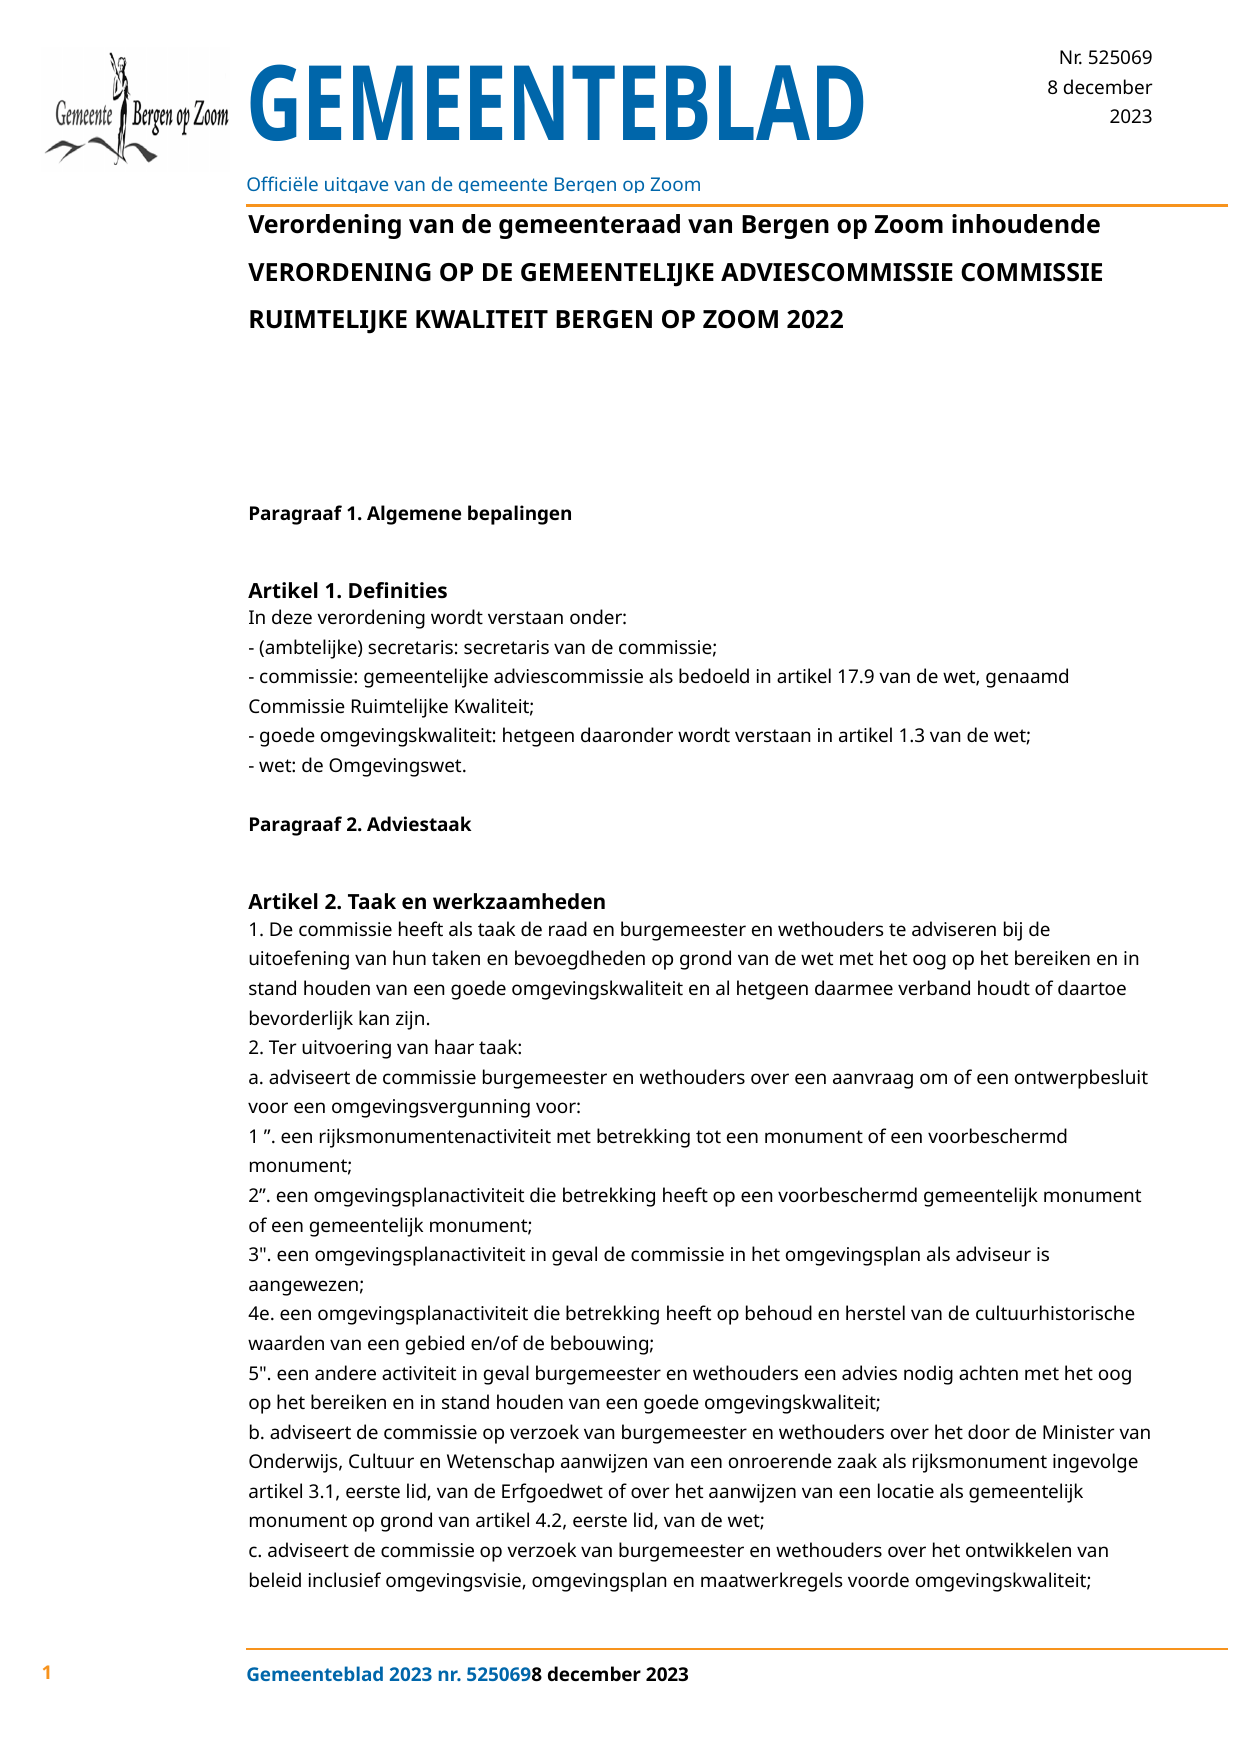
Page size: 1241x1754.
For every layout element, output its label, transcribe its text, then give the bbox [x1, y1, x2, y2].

text 1. De commissie heeft als taak de raad en burgemeester en wethouders te adviseren bij de uitoefening van hun taken en bevoegdheden op grond van de wet met het oog op het bereiken en in stand houden van een goede omgevingskwaliteit en al hetgeen daarmee verband houdt of daartoe bevorderlijk kan zijn. [248, 916, 1152, 1030]
text b. adviseert de commissie op verzoek van burgemeester en wethouders over het door de Minister van Onderwijs, Cultuur en Wetenschap aanwijzen van een onroerende zaak als rijksmonument ingevolge artikel 3.1, eerste lid, van de Erfgoedwet of over het aanwijzen van een locatie als gemeentelijk monument op grond van artikel 4.2, eerste lid, van de wet; [248, 1419, 1152, 1533]
text - (ambtelijke) secretaris: secretaris van de commissie; [248, 634, 1152, 659]
text c. adviseert de commissie op verzoek van burgemeester en wethouders over het ontwikkelen van beleid inclusief omgevingsvisie, omgevingsplan en maatwerkregels voorde omgevingskwaliteit; [248, 1537, 1152, 1592]
text In deze verordening wordt verstaan onder: [248, 604, 1152, 630]
text Paragraaf 1. Algemene bepalingen [248, 500, 1152, 525]
text 3". een omgevingsplanactiviteit in geval de commissie in het omgevingsplan als adviseur is aangewezen; [248, 1241, 1152, 1297]
text a. adviseert de commissie burgemeester en wethouders over een aanvraag om of een ontwerpbesluit voor een omgevingsvergunning voor: [248, 1064, 1152, 1119]
text - goede omgevingskwaliteit: hetgeen daaronder wordt verstaan in artikel 1.3 van de wet; [248, 723, 1152, 748]
text Artikel 2. Taak en werkzaamheden [248, 887, 1152, 916]
text 2. Ter uitvoering van haar taak: [248, 1034, 1152, 1060]
text Artikel 1. Definities [248, 576, 1152, 604]
text - wet: de Omgevingswet. [248, 752, 1152, 778]
text - commissie: gemeentelijke adviescommissie als bedoeld in artikel 17.9 van de wet, genaamd Commissie Ruimtelijke Kwaliteit; [248, 663, 1152, 719]
text Paragraaf 2. Adviestaak [248, 811, 1152, 837]
text Verordening van de gemeenteraad van Bergen op Zoom inhoudende VERORDENING OP DE GEMEENTELIJKE ADVIESCOMMISSIE COMMISSIE RUIMTELIJKE KWALITEIT BERGEN OP ZOOM 2022 [248, 207, 1152, 336]
text 4e. een omgevingsplanactiviteit die betrekking heeft op behoud en herstel van de cultuurhistorische waarden van een gebied en/of de bebouwing; [248, 1301, 1152, 1356]
text 5". een andere activiteit in geval burgemeester en wethouders een advies nodig achten met het oog op het bereiken en in stand houden van een goede omgevingskwaliteit; [248, 1360, 1152, 1415]
picture [41, 47, 231, 172]
text 2”. een omgevingsplanactiviteit die betrekking heeft op een voorbeschermd gemeentelijk monument of een gemeentelijk monument; [248, 1182, 1152, 1237]
text 1 ”. een rijksmonumentenactiviteit met betrekking tot een monument of een voorbeschermd monument; [248, 1123, 1152, 1178]
